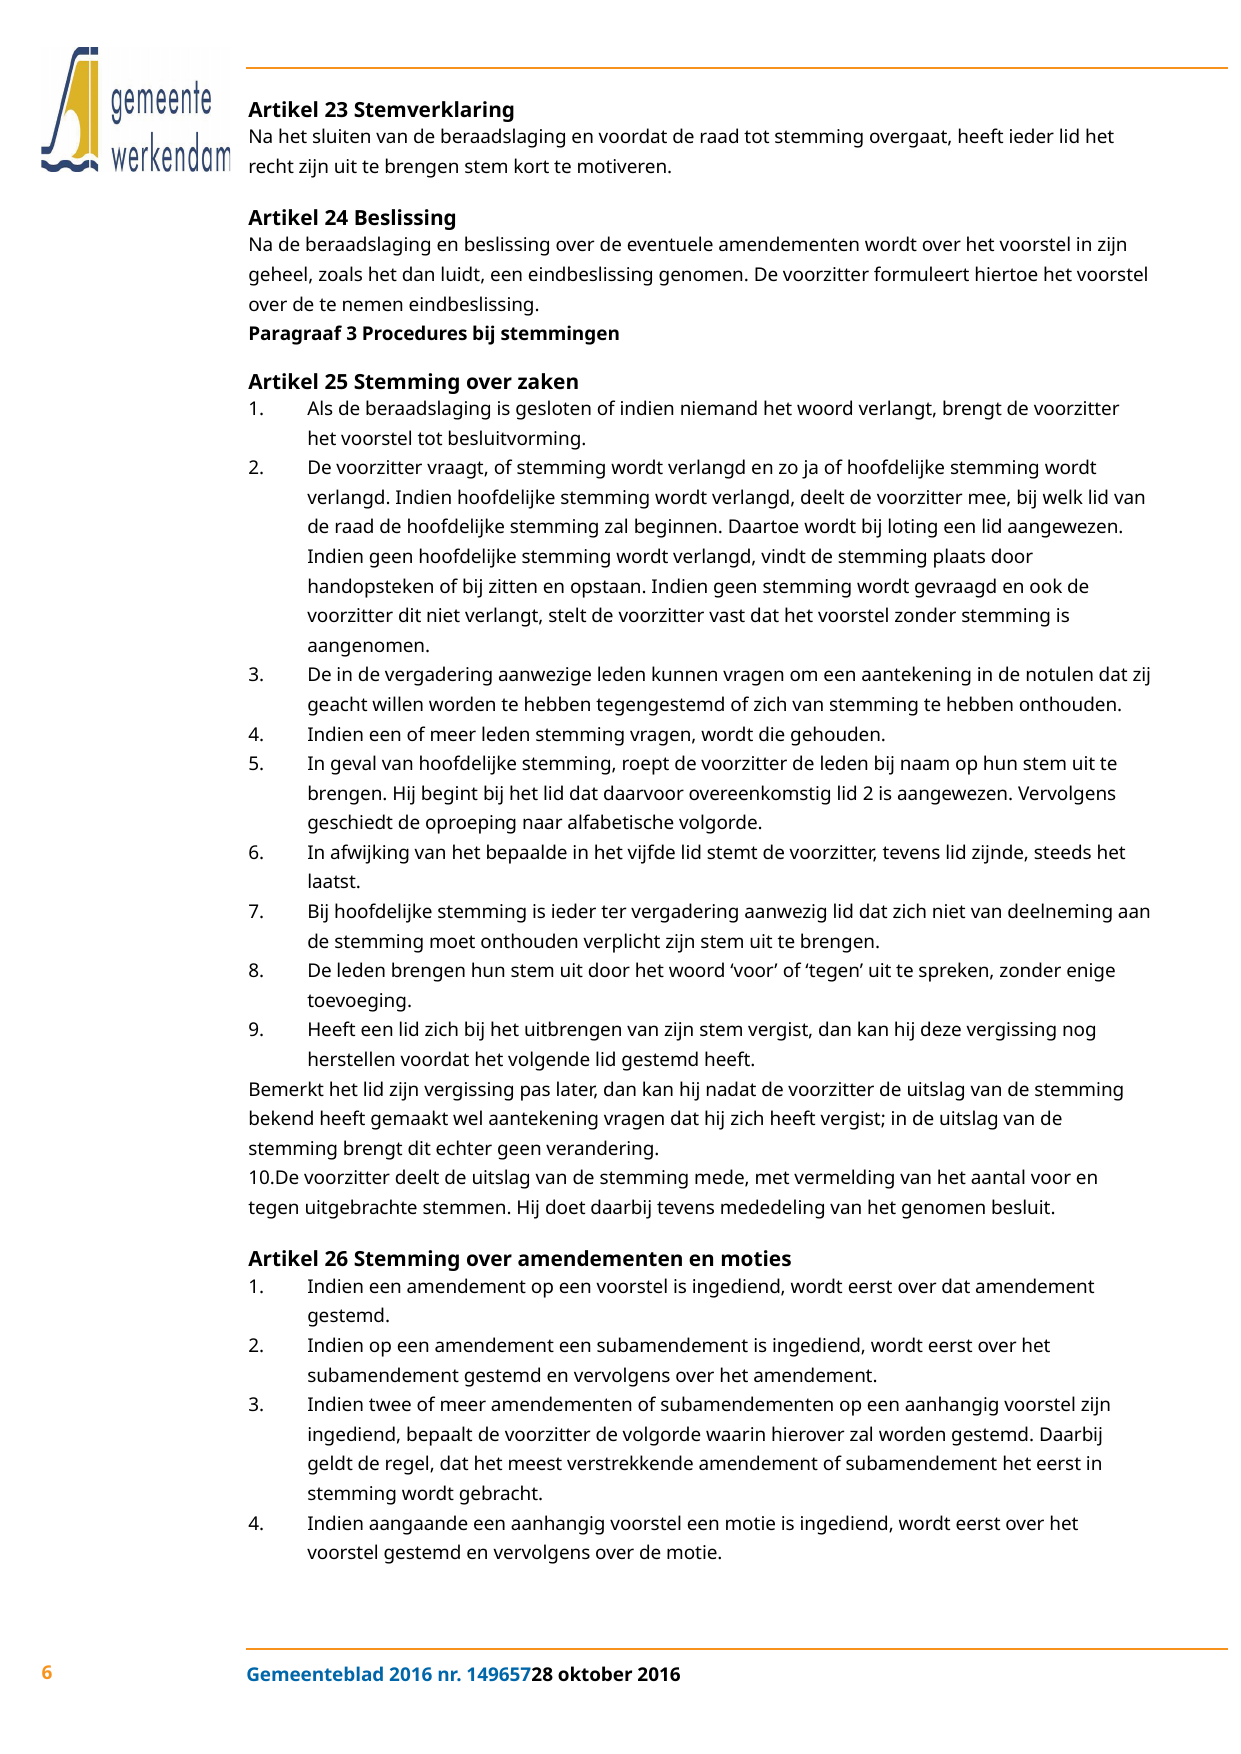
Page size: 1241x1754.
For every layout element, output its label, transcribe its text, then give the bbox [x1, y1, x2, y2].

picture [41, 47, 231, 172]
text Artikel 23 Stemverklaring [248, 95, 1152, 123]
list De in de vergadering aanwezige leden kunnen vragen om een aantekening in de notulen dat zij geacht willen worden te hebben tegengestemd of zich van stemming te hebben onthouden. [248, 662, 1152, 717]
text Paragraaf 3 Procedures bij stemmingen [248, 320, 1152, 346]
list Indien aangaande een aanhangig voorstel een motie is ingediend, wordt eerst over het voorstel gestemd en vervolgens over de motie. [248, 1510, 1152, 1565]
list Bij hoofdelijke stemming is ieder ter vergadering aanwezig lid dat zich niet van deelneming aan de stemming moet onthouden verplicht zijn stem uit te brengen. [248, 898, 1152, 954]
text Artikel 26 Stemming over amendementen en moties [248, 1244, 1152, 1273]
text Na het sluiten van de beraadslaging en voordat de raad tot stemming overgaat, heeft ieder lid het recht zijn uit te brengen stem kort te motiveren. [248, 123, 1152, 178]
list In geval van hoofdelijke stemming, roept de voorzitter de leden bij naam op hun stem uit te brengen. Hij begint bij het lid dat daarvoor overeenkomstig lid 2 is aangewezen. Vervolgens geschiedt de oproeping naar alfabetische volgorde. [248, 750, 1152, 835]
text Artikel 24 Beslissing [248, 203, 1152, 232]
list In afwijking van het bepaalde in het vijfde lid stemt de voorzitter, tevens lid zijnde, steeds het laatst. [248, 839, 1152, 894]
list Indien een amendement op een voorstel is ingediend, wordt eerst over dat amendement gestemd. [248, 1273, 1152, 1328]
list Indien een of meer leden stemming vragen, wordt die gehouden. [248, 721, 1152, 747]
text Na de beraadslaging en beslissing over de eventuele amendementen wordt over het voorstel in zijn geheel, zoals het dan luidt, een eindbeslissing genomen. De voorzitter formuleert hiertoe het voorstel over de te nemen eindbeslissing. [248, 232, 1152, 317]
text 10.De voorzitter deelt de uitslag van de stemming mede, met vermelding van het aantal voor en tegen uitgebrachte stemmen. Hij doet daarbij tevens mededeling van het genomen besluit. [248, 1164, 1152, 1220]
list Heeft een lid zich bij het uitbrengen van zijn stem vergist, dan kan hij deze vergissing nog herstellen voordat het volgende lid gestemd heeft. [248, 1017, 1152, 1072]
list De voorzitter vraagt, of stemming wordt verlangd en zo ja of hoofdelijke stemming wordt verlangd. Indien hoofdelijke stemming wordt verlangd, deelt de voorzitter mee, bij welk lid van de raad de hoofdelijke stemming zal beginnen. Daartoe wordt bij loting een lid aangewezen. Indien geen hoofdelijke stemming wordt verlangd, vindt de stemming plaats door handopsteken of bij zitten en opstaan. Indien geen stemming wordt gevraagd en ook de voorzitter dit niet verlangt, stelt de voorzitter vast dat het voorstel zonder stemming is aangenomen. [248, 454, 1152, 658]
list Als de beraadslaging is gesloten of indien niemand het woord verlangt, brengt de voorzitter het voorstel tot besluitvorming. [248, 395, 1152, 451]
text Artikel 25 Stemming over zaken [248, 367, 1152, 395]
text Bemerkt het lid zijn vergissing pas later, dan kan hij nadat de voorzitter de uitslag van de stemming bekend heeft gemaakt wel aantekening vragen dat hij zich heeft vergist; in de uitslag van de stemming brengt dit echter geen verandering. [248, 1076, 1152, 1161]
list De leden brengen hun stem uit door het woord ‘voor’ of ‘tegen’ uit te spreken, zonder enige toevoeging. [248, 957, 1152, 1013]
list Indien twee of meer amendementen of subamendementen op een aanhangig voorstel zijn ingediend, bepaalt de voorzitter de volgorde waarin hierover zal worden gestemd. Daarbij geldt de regel, dat het meest verstrekkende amendement of subamendement het eerst in stemming wordt gebracht. [248, 1391, 1152, 1506]
list Indien op een amendement een subamendement is ingediend, wordt eerst over het subamendement gestemd en vervolgens over het amendement. [248, 1332, 1152, 1387]
